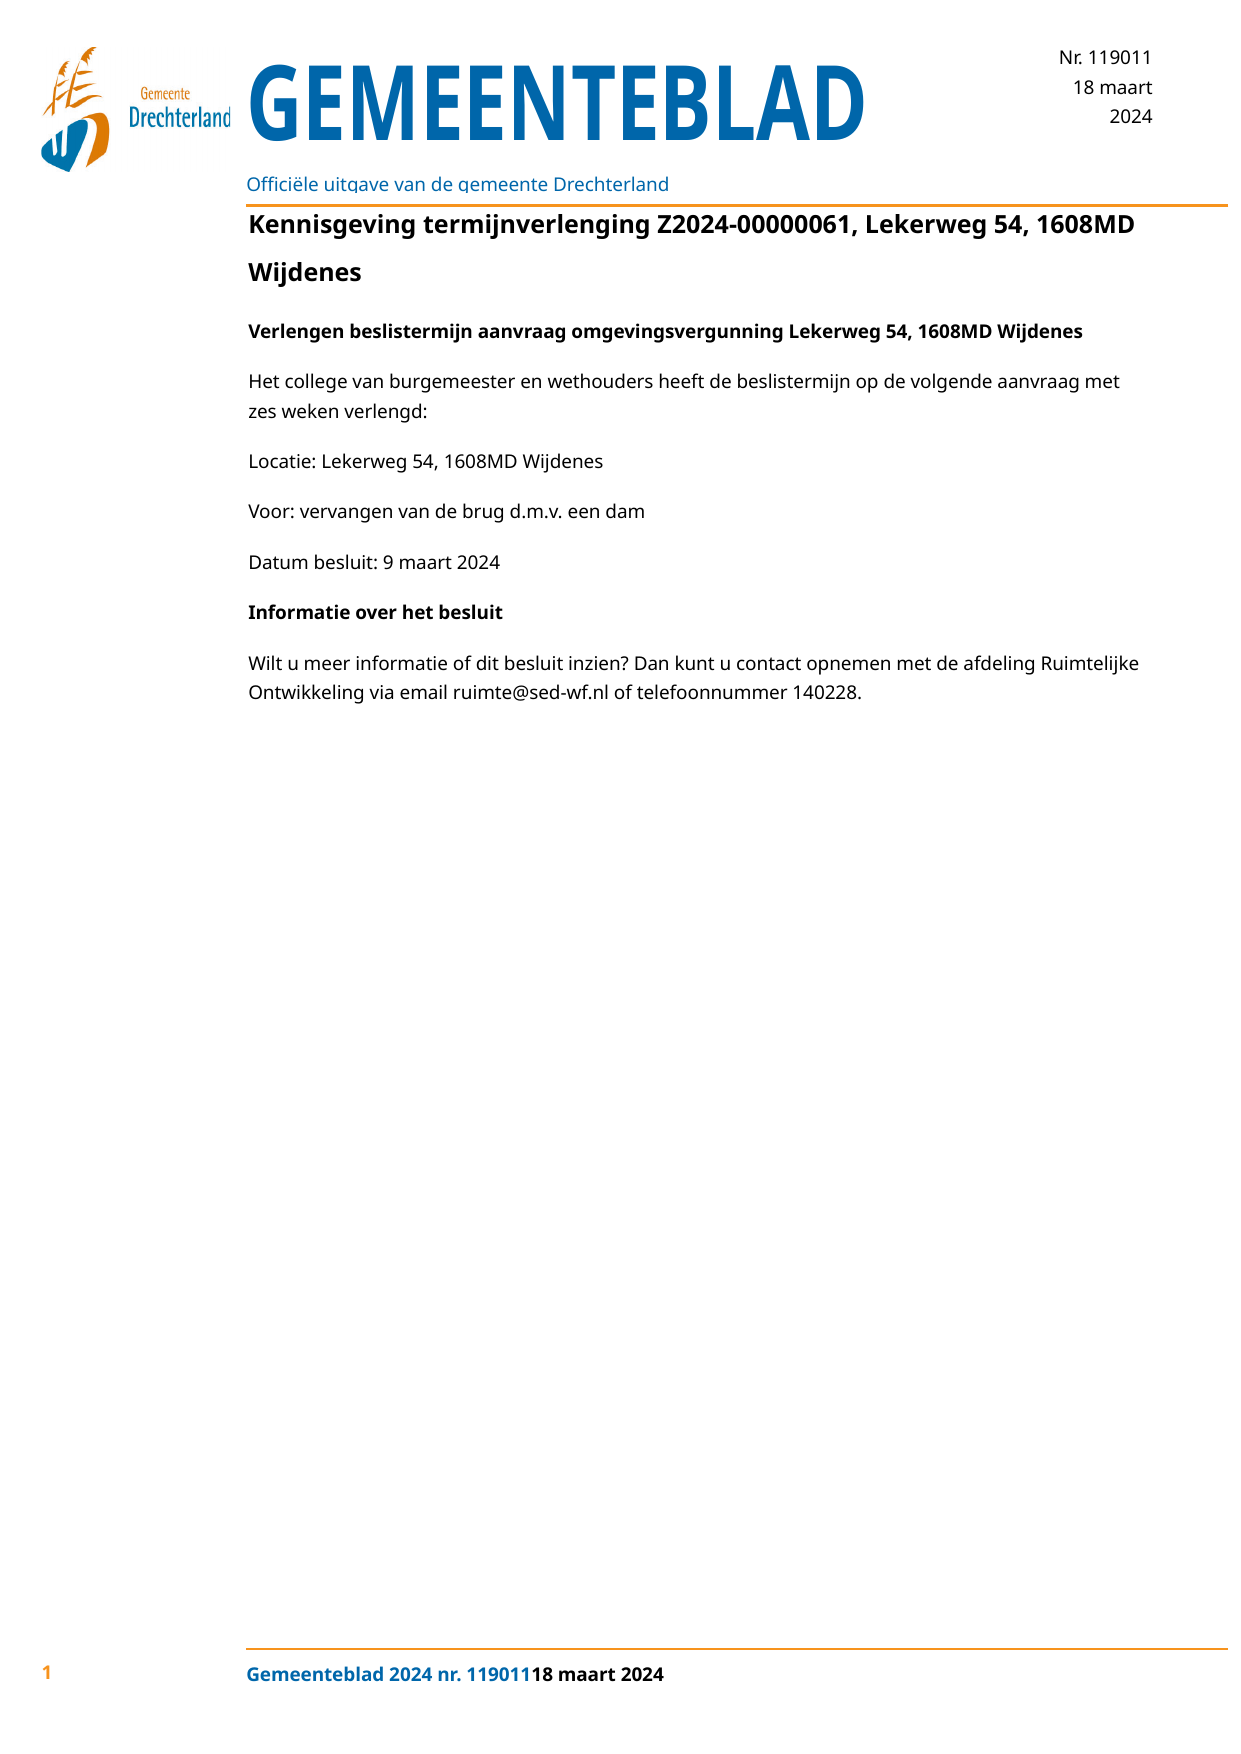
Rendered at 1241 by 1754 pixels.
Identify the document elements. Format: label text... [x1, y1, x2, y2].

text Wilt u meer informatie of dit besluit inzien? Dan kunt u contact opnemen met de afdeling Ruimtelijke Ontwikkeling via email ruimte@sed-wf.nl of telefoonnummer 140228. [248, 650, 1152, 705]
text Informatie over het besluit [248, 599, 1152, 625]
text Verlengen beslistermijn aanvraag omgevingsvergunning Lekerweg 54, 1608MD Wijdenes [248, 318, 1152, 344]
text Kennisgeving termijnverlenging Z2024-00000061, Lekerweg 54, 1608MD Wijdenes [248, 207, 1152, 288]
text Het college van burgemeester en wethouders heeft de beslistermijn op de volgende aanvraag met zes weken verlengd: [248, 368, 1152, 424]
text Locatie: Lekerweg 54, 1608MD Wijdenes [248, 448, 1152, 474]
picture [226, 115, 231, 124]
text Voor: vervangen van de brug d.m.v. een dam [248, 499, 1152, 524]
text Datum besluit: 9 maart 2024 [248, 549, 1152, 575]
picture [41, 47, 231, 172]
picture [41, 158, 64, 172]
